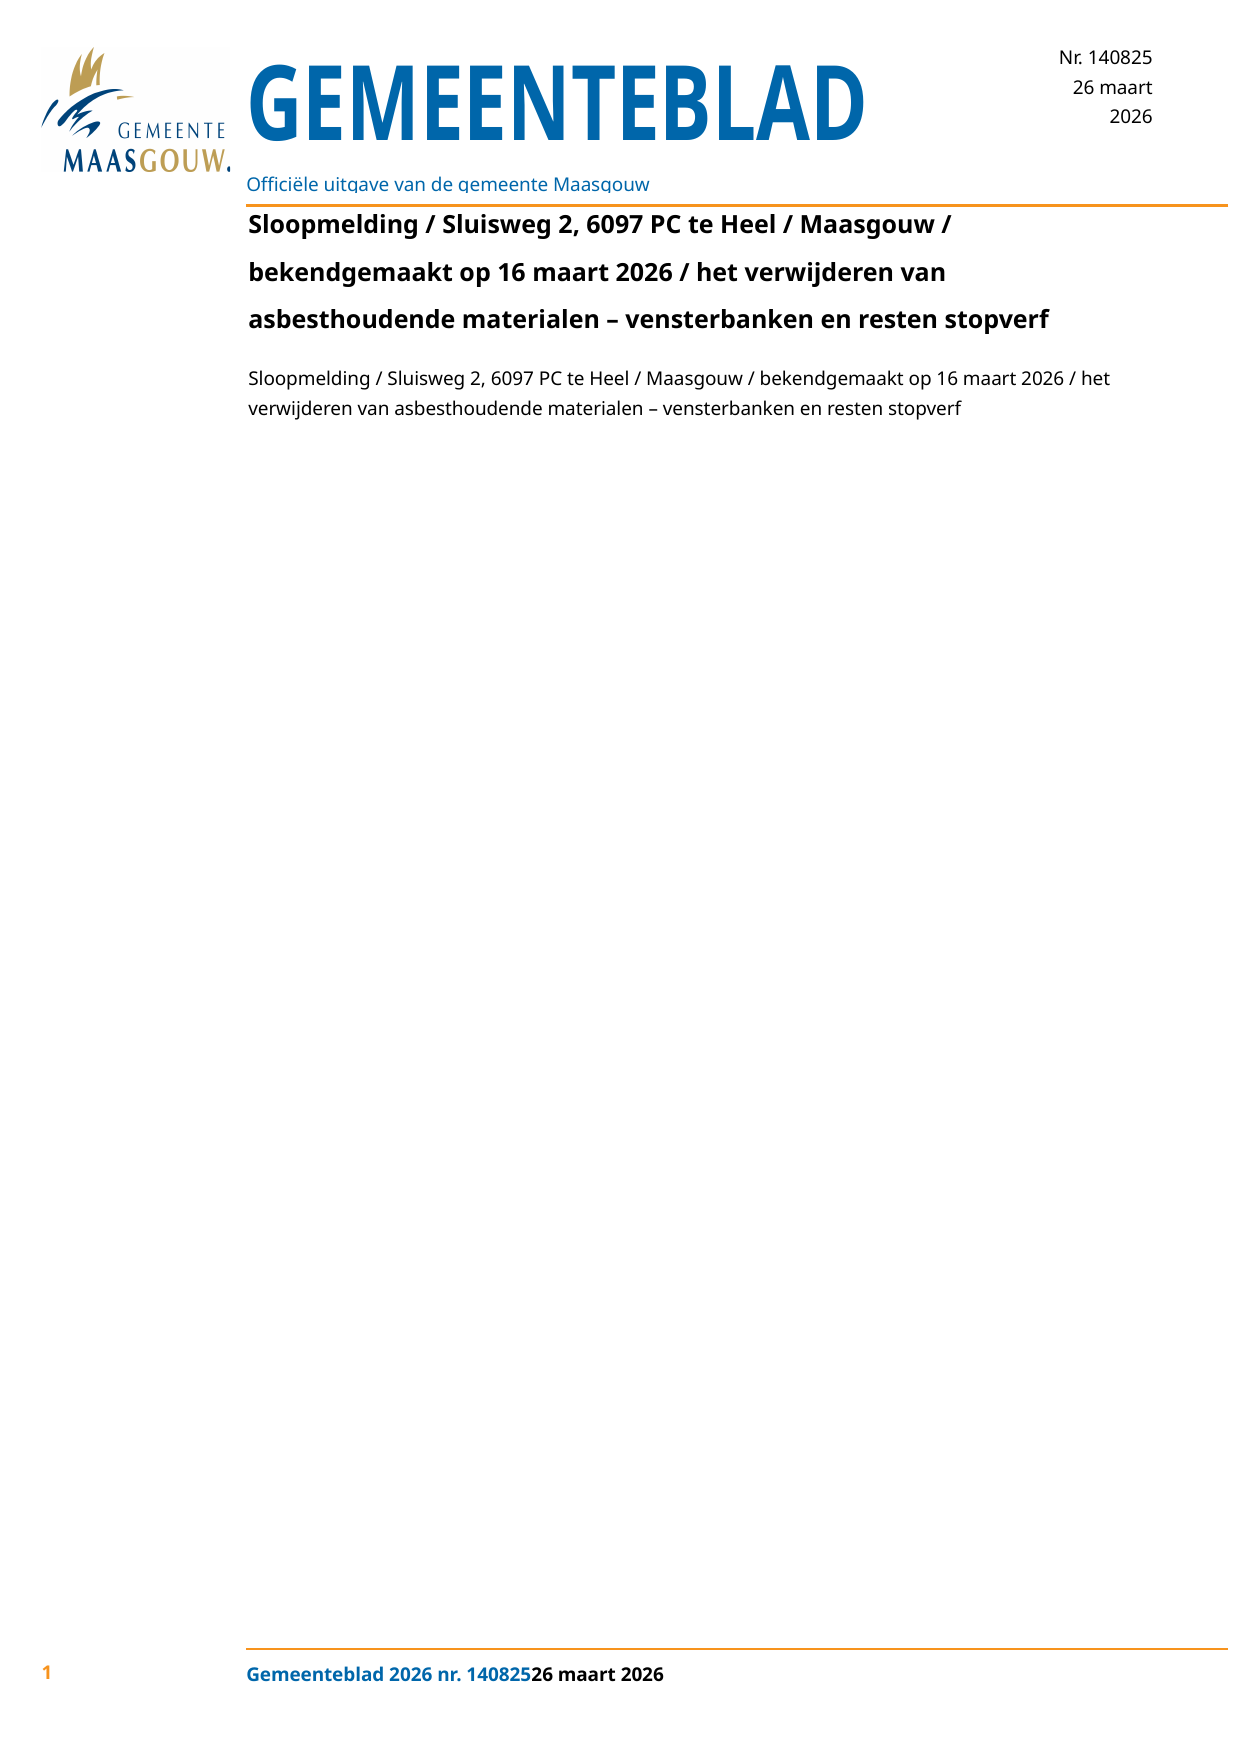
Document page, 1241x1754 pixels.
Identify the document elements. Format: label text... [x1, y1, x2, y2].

text Sloopmelding / Sluisweg 2, 6097 PC te Heel / Maasgouw / bekendgemaakt op 16 maart 2026 / het verwijderen van asbesthoudende materialen – vensterbanken en resten stopverf [248, 207, 1152, 336]
picture [41, 47, 231, 172]
text Sloopmelding / Sluisweg 2, 6097 PC te Heel / Maasgouw / bekendgemaakt op 16 maart 2026 / het verwijderen van asbesthoudende materialen – vensterbanken en resten stopverf [248, 366, 1152, 421]
